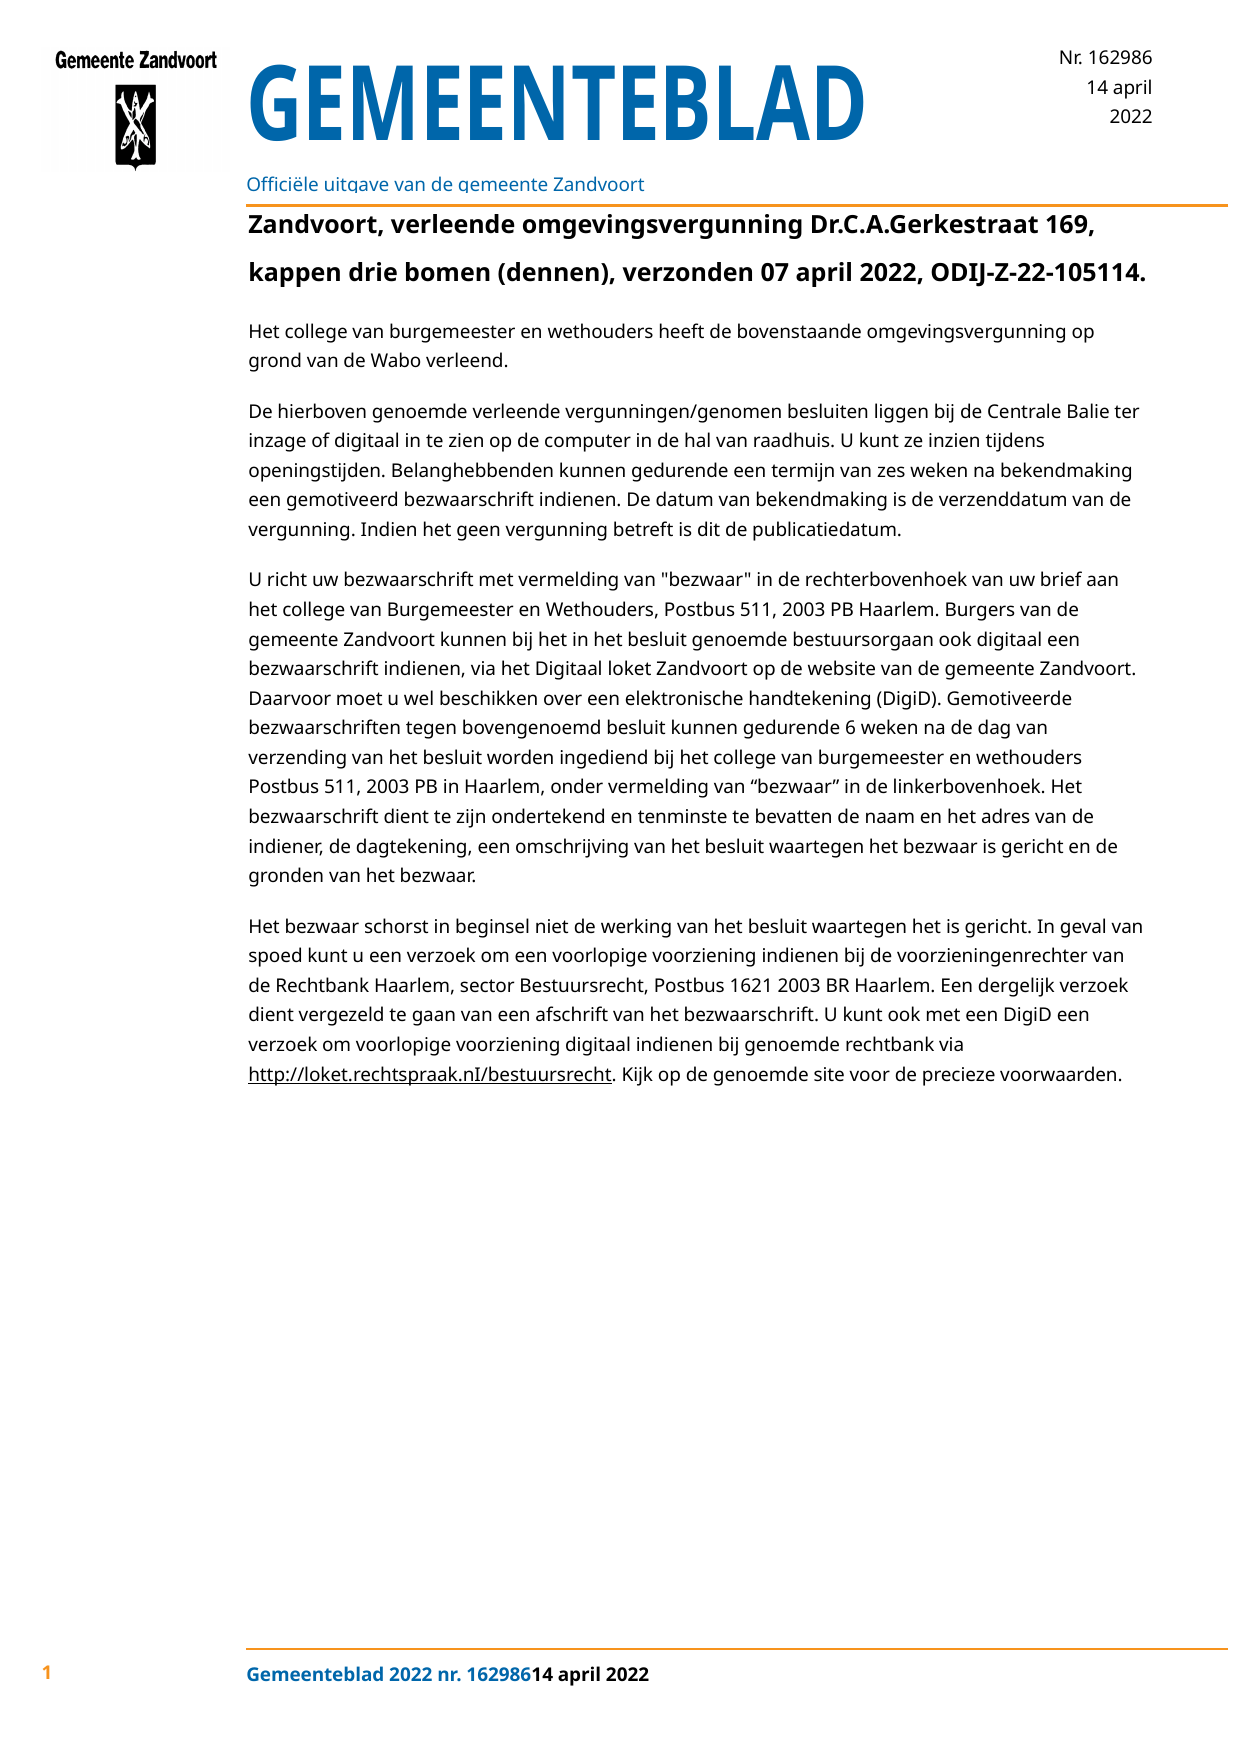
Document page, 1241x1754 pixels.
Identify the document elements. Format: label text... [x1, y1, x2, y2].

picture [41, 47, 231, 172]
text Zandvoort, verleende omgevingsvergunning Dr.C.A.Gerkestraat 169, kappen drie bomen (dennen), verzonden 07 april 2022, ODIJ-Z-22-105114. [248, 207, 1152, 288]
text Het college van burgemeester en wethouders heeft de bovenstaande omgevingsvergunning op grond van de Wabo verleend. [248, 318, 1152, 373]
text Het bezwaar schorst in beginsel niet de werking van het besluit waartegen het is gericht. In geval van spoed kunt u een verzoek om een voorlopige voorziening indienen bij de voorzieningenrechter van de Rechtbank Haarlem, sector Bestuursrecht, Postbus 1621 2003 BR Haarlem. Een dergelijk verzoek dient vergezeld te gaan van een afschrift van het bezwaarschrift. U kunt ook met een DigiD een verzoek om voorlopige voorziening digitaal indienen bij genoemde rechtbank via http://loket.rechtspraak.nI/bestuursrecht. Kijk op de genoemde site voor de precieze voorwaarden. [248, 913, 1152, 1087]
text De hierboven genoemde verleende vergunningen/genomen besluiten liggen bij de Centrale Balie ter inzage of digitaal in te zien op de computer in de hal van raadhuis. U kunt ze inzien tijdens openingstijden. Belanghebbenden kunnen gedurende een termijn van zes weken na bekendmaking een gemotiveerd bezwaarschrift indienen. De datum van bekendmaking is de verzenddatum van de vergunning. Indien het geen vergunning betreft is dit de publicatiedatum. [248, 398, 1152, 542]
text U richt uw bezwaarschrift met vermelding van "bezwaar" in de rechterbovenhoek van uw brief aan het college van Burgemeester en Wethouders, Postbus 511, 2003 PB Haarlem. Burgers van de gemeente Zandvoort kunnen bij het in het besluit genoemde bestuursorgaan ook digitaal een bezwaarschrift indienen, via het Digitaal loket Zandvoort op de website van de gemeente Zandvoort. Daarvoor moet u wel beschikken over een elektronische handtekening (DigiD). Gemotiveerde bezwaarschriften tegen bovengenoemd besluit kunnen gedurende 6 weken na de dag van verzending van het besluit worden ingediend bij het college van burgemeester en wethouders Postbus 511, 2003 PB in Haarlem, onder vermelding van “bezwaar” in de linkerbovenhoek. Het bezwaarschrift dient te zijn ondertekend en tenminste te bevatten de naam en het adres van de indiener, de dagtekening, een omschrijving van het besluit waartegen het bezwaar is gericht en de gronden van het bezwaar. [248, 567, 1152, 888]
